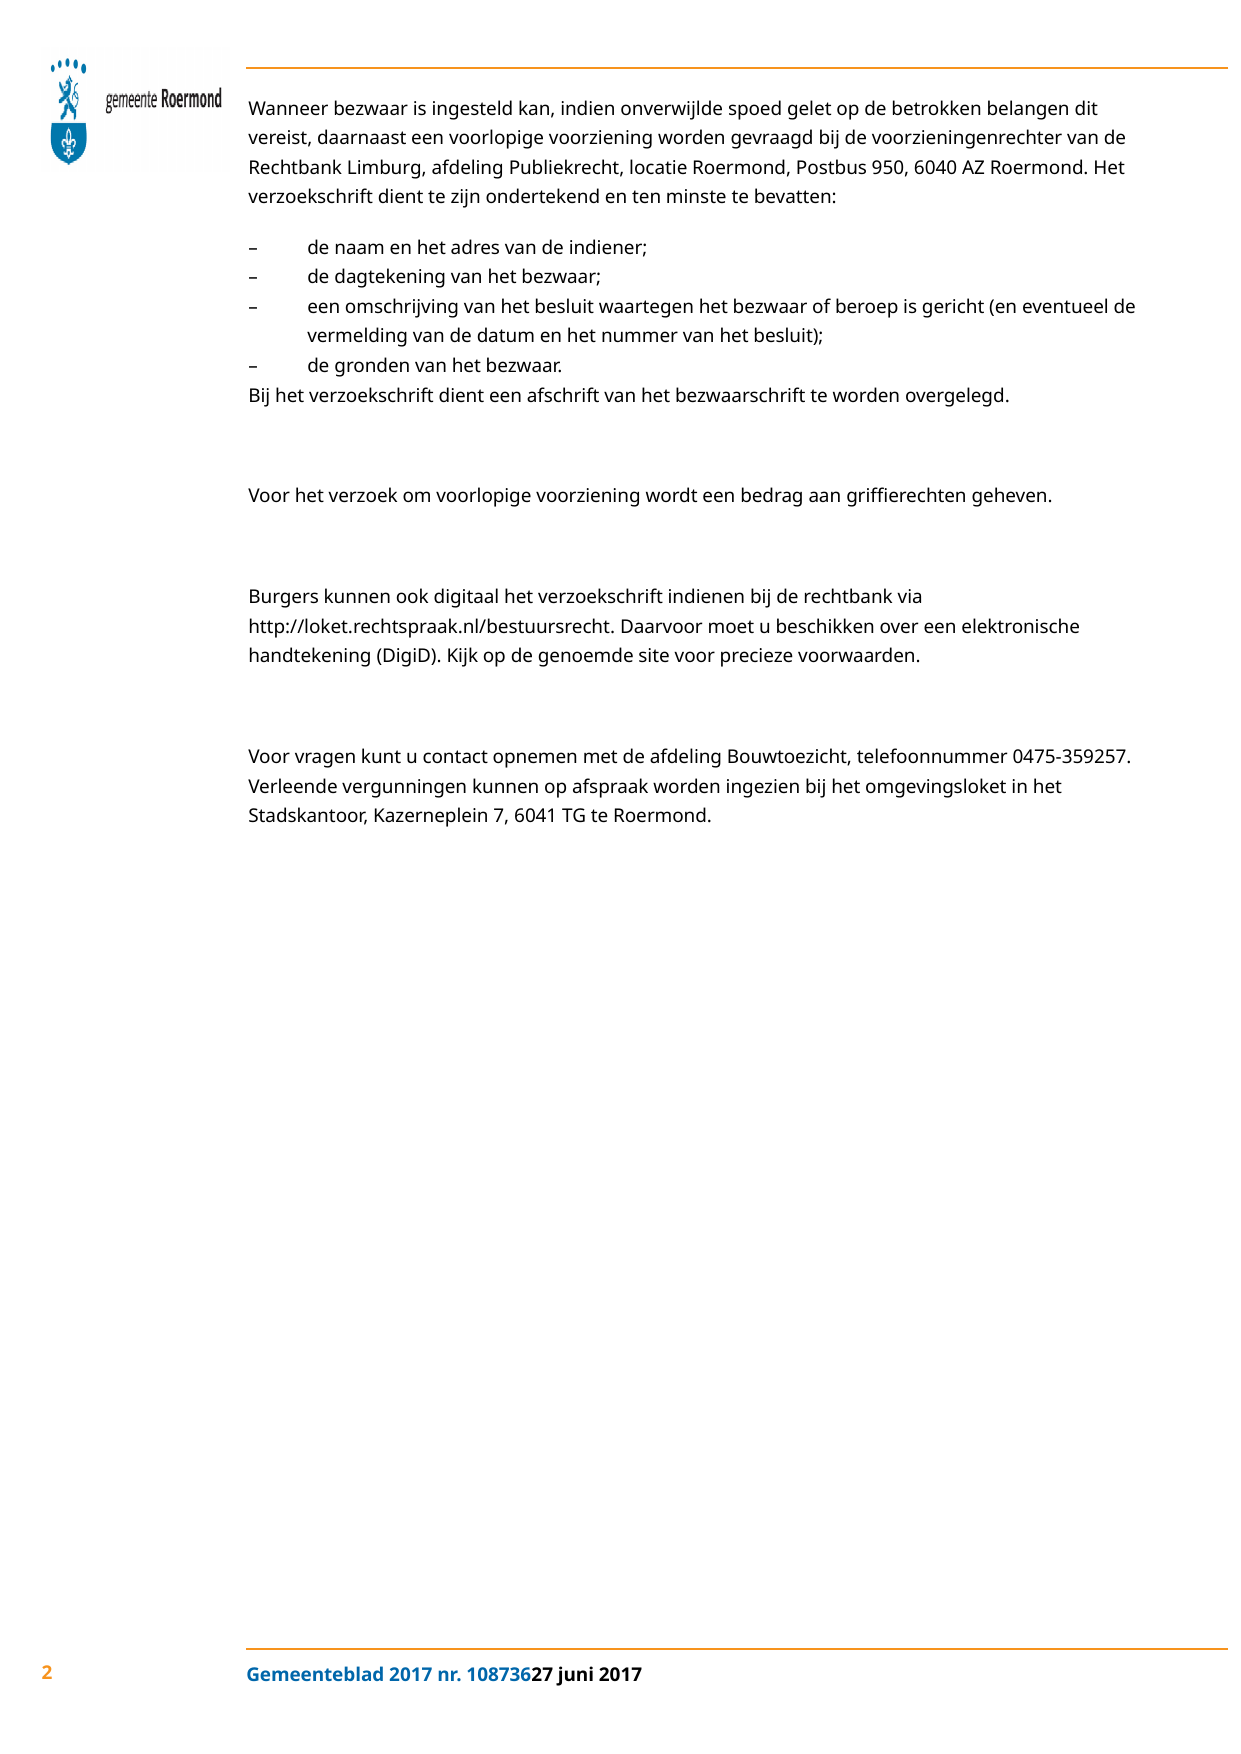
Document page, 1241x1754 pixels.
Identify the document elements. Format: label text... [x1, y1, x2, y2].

list de gronden van het bezwaar. [248, 352, 1152, 378]
text Burgers kunnen ook digitaal het verzoekschrift indienen bij de rechtbank via http://loket.rechtspraak.nl/bestuursrecht. Daarvoor moet u beschikken over een elektronische handtekening (DigiD). Kijk op de genoemde site voor precieze voorwaarden. [248, 583, 1152, 668]
picture [41, 47, 231, 172]
list de naam en het adres van de indiener; [248, 234, 1152, 260]
list de dagtekening van het bezwaar; [248, 263, 1152, 289]
text Voor vragen kunt u contact opnemen met de afdeling Bouwtoezicht, telefoonnummer 0475-359257. Verleende vergunningen kunnen op afspraak worden ingezien bij het omgevingsloket in het Stadskantoor, Kazerneplein 7, 6041 TG te Roermond. [248, 743, 1152, 828]
text Bij het verzoekschrift dient een afschrift van het bezwaarschrift te worden overgelegd. [248, 382, 1152, 408]
list een omschrijving van het besluit waartegen het bezwaar of beroep is gericht (en eventueel de vermelding van de datum en het nummer van het besluit); [248, 293, 1152, 348]
text Voor het verzoek om voorlopige voorziening wordt een bedrag aan griffierechten geheven. [248, 483, 1152, 508]
text Wanneer bezwaar is ingesteld kan, indien onverwijlde spoed gelet op de betrokken belangen dit vereist, daarnaast een voorlopige voorziening worden gevraagd bij de voorzieningenrechter van de Rechtbank Limburg, afdeling Publiekrecht, locatie Roermond, Postbus 950, 6040 AZ Roermond. Het verzoekschrift dient te zijn ondertekend en ten minste te bevatten: [248, 95, 1152, 209]
